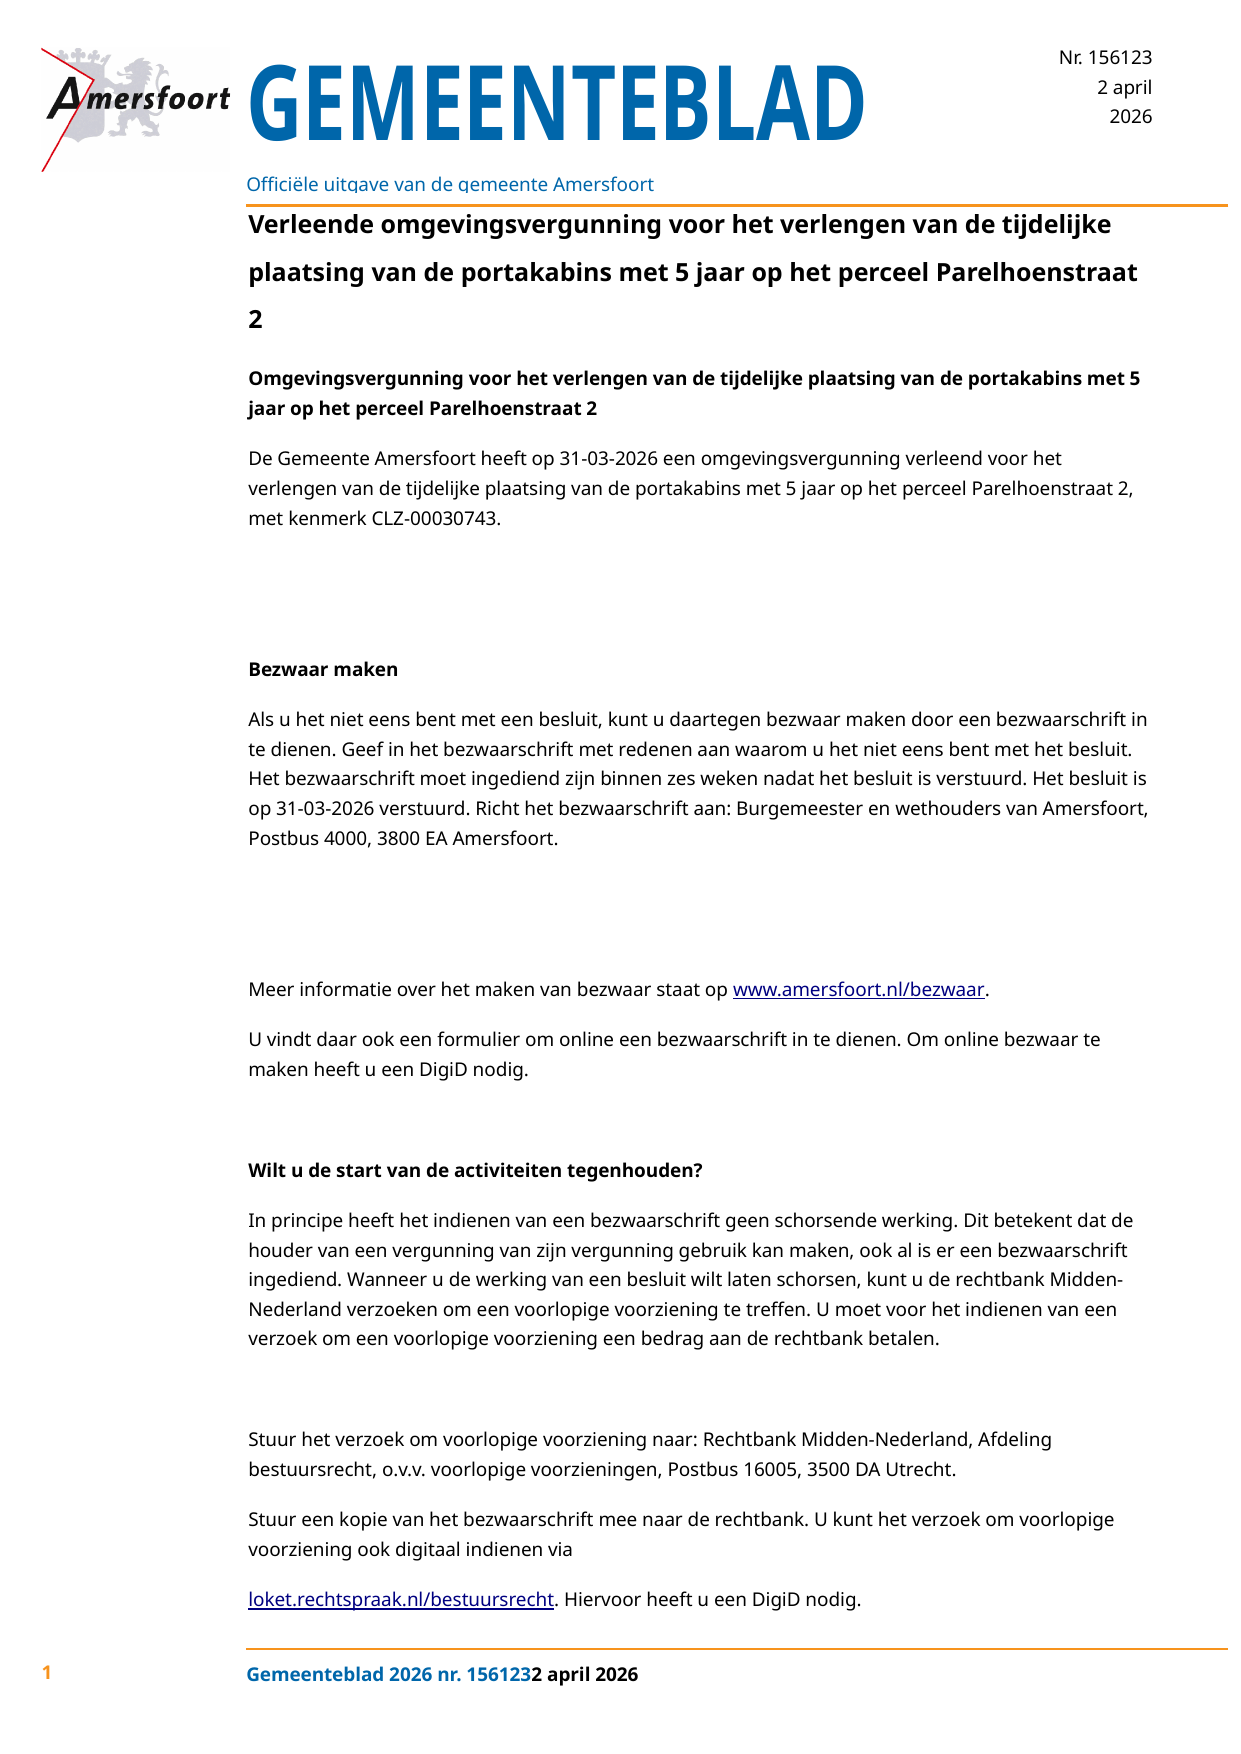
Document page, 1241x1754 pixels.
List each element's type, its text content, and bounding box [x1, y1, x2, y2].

text Stuur een kopie van het bezwaarschrift mee naar de rechtbank. U kunt het verzoek om voorlopige voorziening ook digitaal indienen via [248, 1506, 1152, 1562]
text loket.rechtspraak.nl/bestuursrecht. Hiervoor heeft u een DigiD nodig. [248, 1586, 1152, 1612]
text Als u het niet eens bent met een besluit, kunt u daartegen bezwaar maken door een bezwaarschrift in te dienen. Geef in het bezwaarschrift met redenen aan waarom u het niet eens bent met het besluit. Het bezwaarschrift moet ingediend zijn binnen zes weken nadat het besluit is verstuurd. Het besluit is op 31-03-2026 verstuurd. Richt het bezwaarschrift aan: Burgemeester en wethouders van Amersfoort, Postbus 4000, 3800 EA Amersfoort. [248, 706, 1152, 850]
text Verleende omgevingsvergunning voor het verlengen van de tijdelijke plaatsing van de portakabins met 5 jaar op het perceel Parelhoenstraat 2 [248, 207, 1152, 336]
text In principe heeft het indienen van een bezwaarschrift geen schorsende werking. Dit betekent dat de houder van een vergunning van zijn vergunning gebruik kan maken, ook al is er een bezwaarschrift ingediend. Wanneer u de werking van een besluit wilt laten schorsen, kunt u de rechtbank Midden-Nederland verzoeken om een voorlopige voorziening te treffen. U moet voor het indienen van een verzoek om een voorlopige voorziening een bedrag aan de rechtbank betalen. [248, 1207, 1152, 1351]
picture [41, 47, 231, 172]
text Meer informatie over het maken van bezwaar staat op www.amersfoort.nl/bezwaar. [248, 976, 1152, 1002]
text Stuur het verzoek om voorlopige voorziening naar: Rechtbank Midden-Nederland, Afdeling bestuursrecht, o.v.v. voorlopige voorzieningen, Postbus 16005, 3500 DA Utrecht. [248, 1426, 1152, 1482]
text Bezwaar maken [248, 656, 1152, 682]
text U vindt daar ook een formulier om online een bezwaarschrift in te dienen. Om online bezwaar te maken heeft u een DigiD nodig. [248, 1026, 1152, 1082]
text Omgevingsvergunning voor het verlengen van de tijdelijke plaatsing van de portakabins met 5 jaar op het perceel Parelhoenstraat 2 [248, 366, 1152, 421]
text Wilt u de start van de activiteiten tegenhouden? [248, 1157, 1152, 1182]
text De Gemeente Amersfoort heeft op 31-03-2026 een omgevingsvergunning verleend voor het verlengen van de tijdelijke plaatsing van de portakabins met 5 jaar op het perceel Parelhoenstraat 2, met kenmerk CLZ-00030743. [248, 446, 1152, 530]
